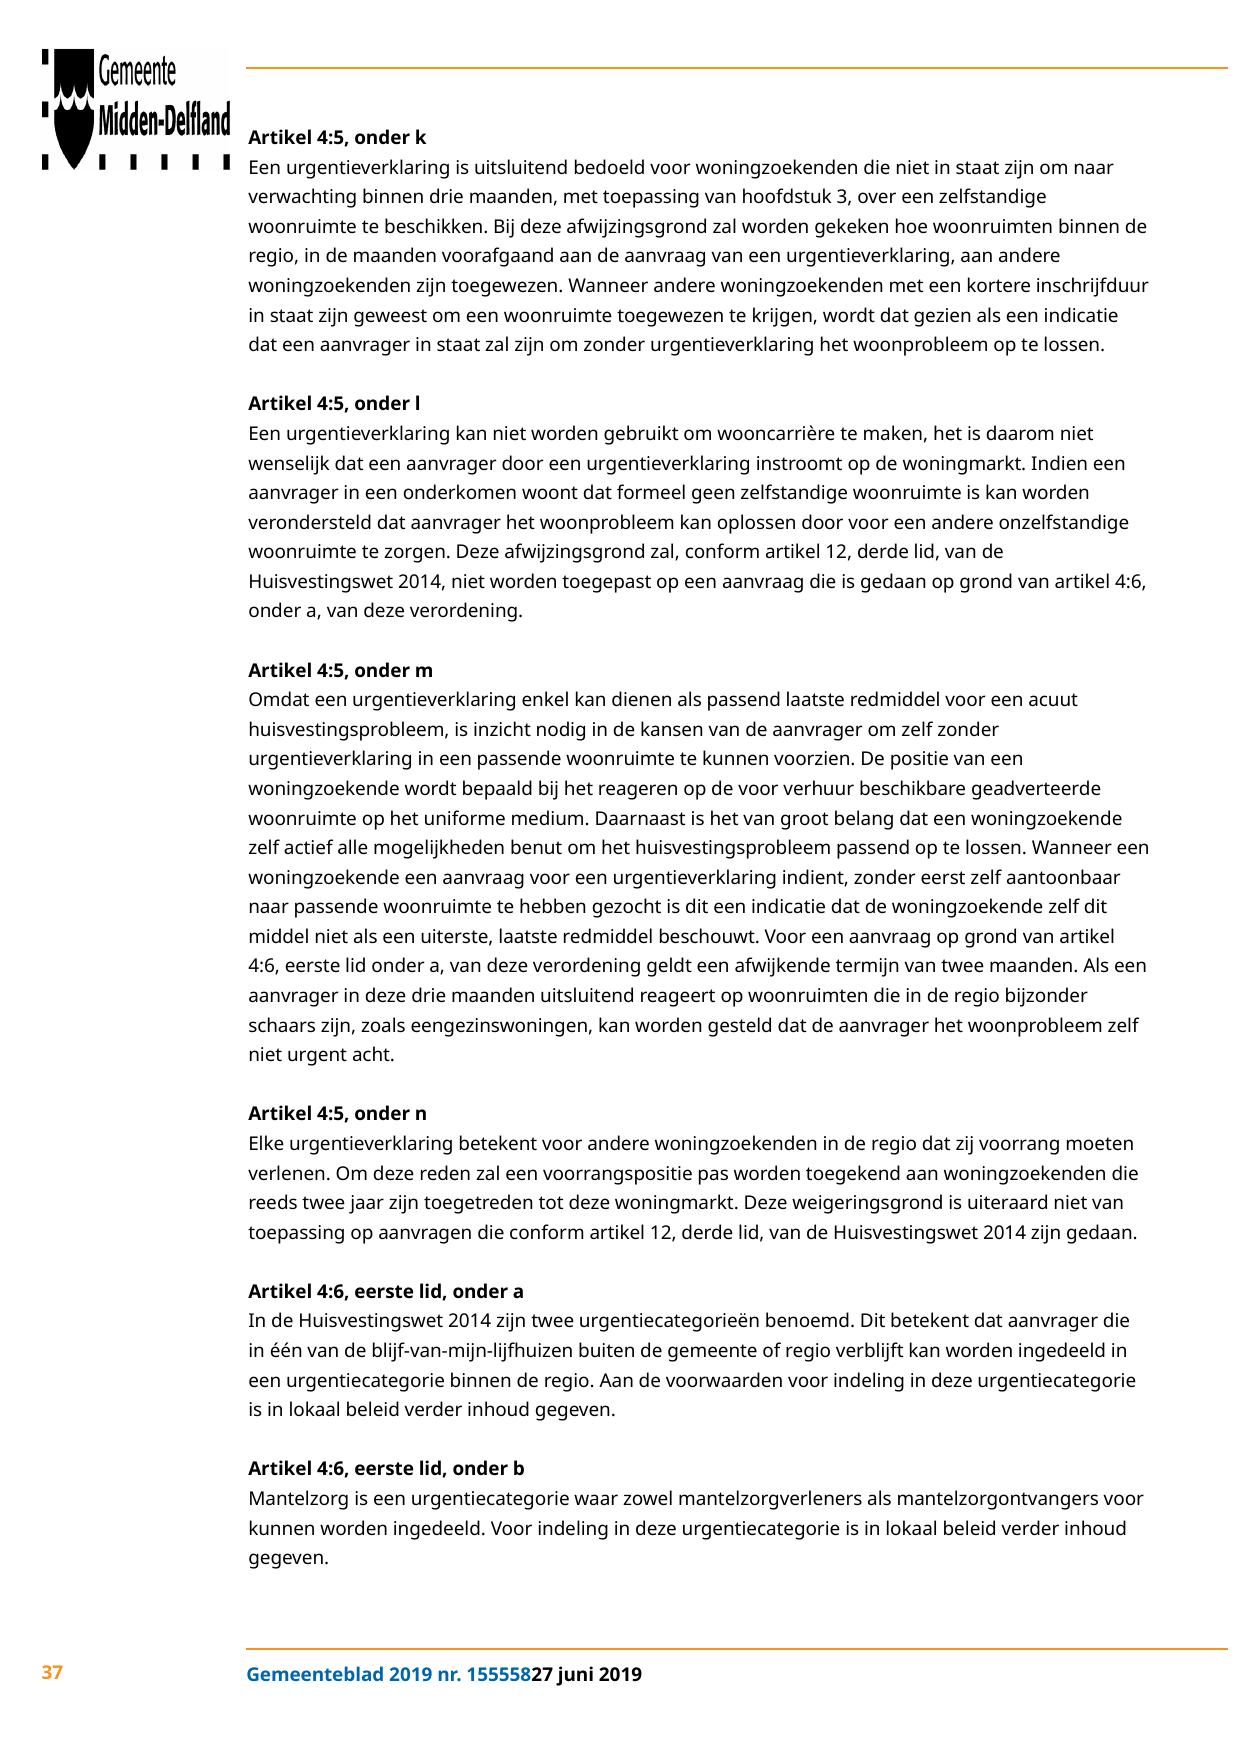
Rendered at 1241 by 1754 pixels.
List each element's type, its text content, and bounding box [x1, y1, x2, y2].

text Elke urgentieverklaring betekent voor andere woningzoekenden in de regio dat zij voorrang moeten verlenen. Om deze reden zal een voorrangspositie pas worden toegekend aan woningzoekenden die reeds twee jaar zijn toegetreden tot deze woningmarkt. Deze weigeringsgrond is uiteraard niet van toepassing op aanvragen die conform artikel 12, derde lid, van de Huisvestingswet 2014 zijn gedaan. [248, 1130, 1152, 1245]
picture [41, 47, 231, 172]
text Artikel 4:5, onder l [248, 391, 1152, 416]
text In de Huisvestingswet 2014 zijn twee urgentiecategorieën benoemd. Dit betekent dat aanvrager die in één van de blijf-van-mijn-lijfhuizen buiten de gemeente of regio verblijft kan worden ingedeeld in een urgentiecategorie binnen de regio. Aan de voorwaarden voor indeling in deze urgentiecategorie is in lokaal beleid verder inhoud gegeven. [248, 1308, 1152, 1422]
text Artikel 4:6, eerste lid, onder a [248, 1278, 1152, 1304]
text Artikel 4:6, eerste lid, onder b [248, 1456, 1152, 1481]
text Een urgentieverklaring kan niet worden gebruikt om wooncarrière te maken, het is daarom niet wenselijk dat een aanvrager door een urgentieverklaring instroomt op de woningmarkt. Indien een aanvrager in een onderkomen woont dat formeel geen zelfstandige woonruimte is kan worden verondersteld dat aanvrager het woonprobleem kan oplossen door voor een andere onzelfstandige woonruimte te zorgen. Deze afwijzingsgrond zal, conform artikel 12, derde lid, van de Huisvestingswet 2014, niet worden toegepast op een aanvraag die is gedaan op grond van artikel 4:6, onder a, van deze verordening. [248, 420, 1152, 623]
text Artikel 4:5, onder n [248, 1101, 1152, 1126]
text Artikel 4:5, onder k [248, 124, 1152, 150]
text Artikel 4:5, onder m [248, 657, 1152, 683]
text Een urgentieverklaring is uitsluitend bedoeld voor woningzoekenden die niet in staat zijn om naar verwachting binnen drie maanden, met toepassing van hoofdstuk 3, over een zelfstandige woonruimte te beschikken. Bij deze afwijzingsgrond zal worden gekeken hoe woonruimten binnen de regio, in de maanden voorafgaand aan de aanvraag van een urgentieverklaring, aan andere woningzoekenden zijn toegewezen. Wanneer andere woningzoekenden met een kortere inschrijfduur in staat zijn geweest om een woonruimte toegewezen te krijgen, wordt dat gezien als een indicatie dat een aanvrager in staat zal zijn om zonder urgentieverklaring het woonprobleem op te lossen. [248, 154, 1152, 357]
text Omdat een urgentieverklaring enkel kan dienen als passend laatste redmiddel voor een acuut huisvestingsprobleem, is inzicht nodig in de kansen van de aanvrager om zelf zonder urgentieverklaring in een passende woonruimte te kunnen voorzien. De positie van een woningzoekende wordt bepaald bij het reageren op de voor verhuur beschikbare geadverteerde woonruimte op het uniforme medium. Daarnaast is het van groot belang dat een woningzoekende zelf actief alle mogelijkheden benut om het huisvestingsprobleem passend op te lossen. Wanneer een woningzoekende een aanvraag voor een urgentieverklaring indient, zonder eerst zelf aantoonbaar naar passende woonruimte te hebben gezocht is dit een indicatie dat de woningzoekende zelf dit middel niet als een uiterste, laatste redmiddel beschouwt. Voor een aanvraag op grond van artikel 4:6, eerste lid onder a, van deze verordening geldt een afwijkende termijn van twee maanden. Als een aanvrager in deze drie maanden uitsluitend reageert op woonruimten die in de regio bijzonder schaars zijn, zoals eengezinswoningen, kan worden gesteld dat de aanvrager het woonprobleem zelf niet urgent acht. [248, 686, 1152, 1067]
text Mantelzorg is een urgentiecategorie waar zowel mantelzorgverleners als mantelzorgontvangers voor kunnen worden ingedeeld. Voor indeling in deze urgentiecategorie is in lokaal beleid verder inhoud gegeven. [248, 1485, 1152, 1570]
